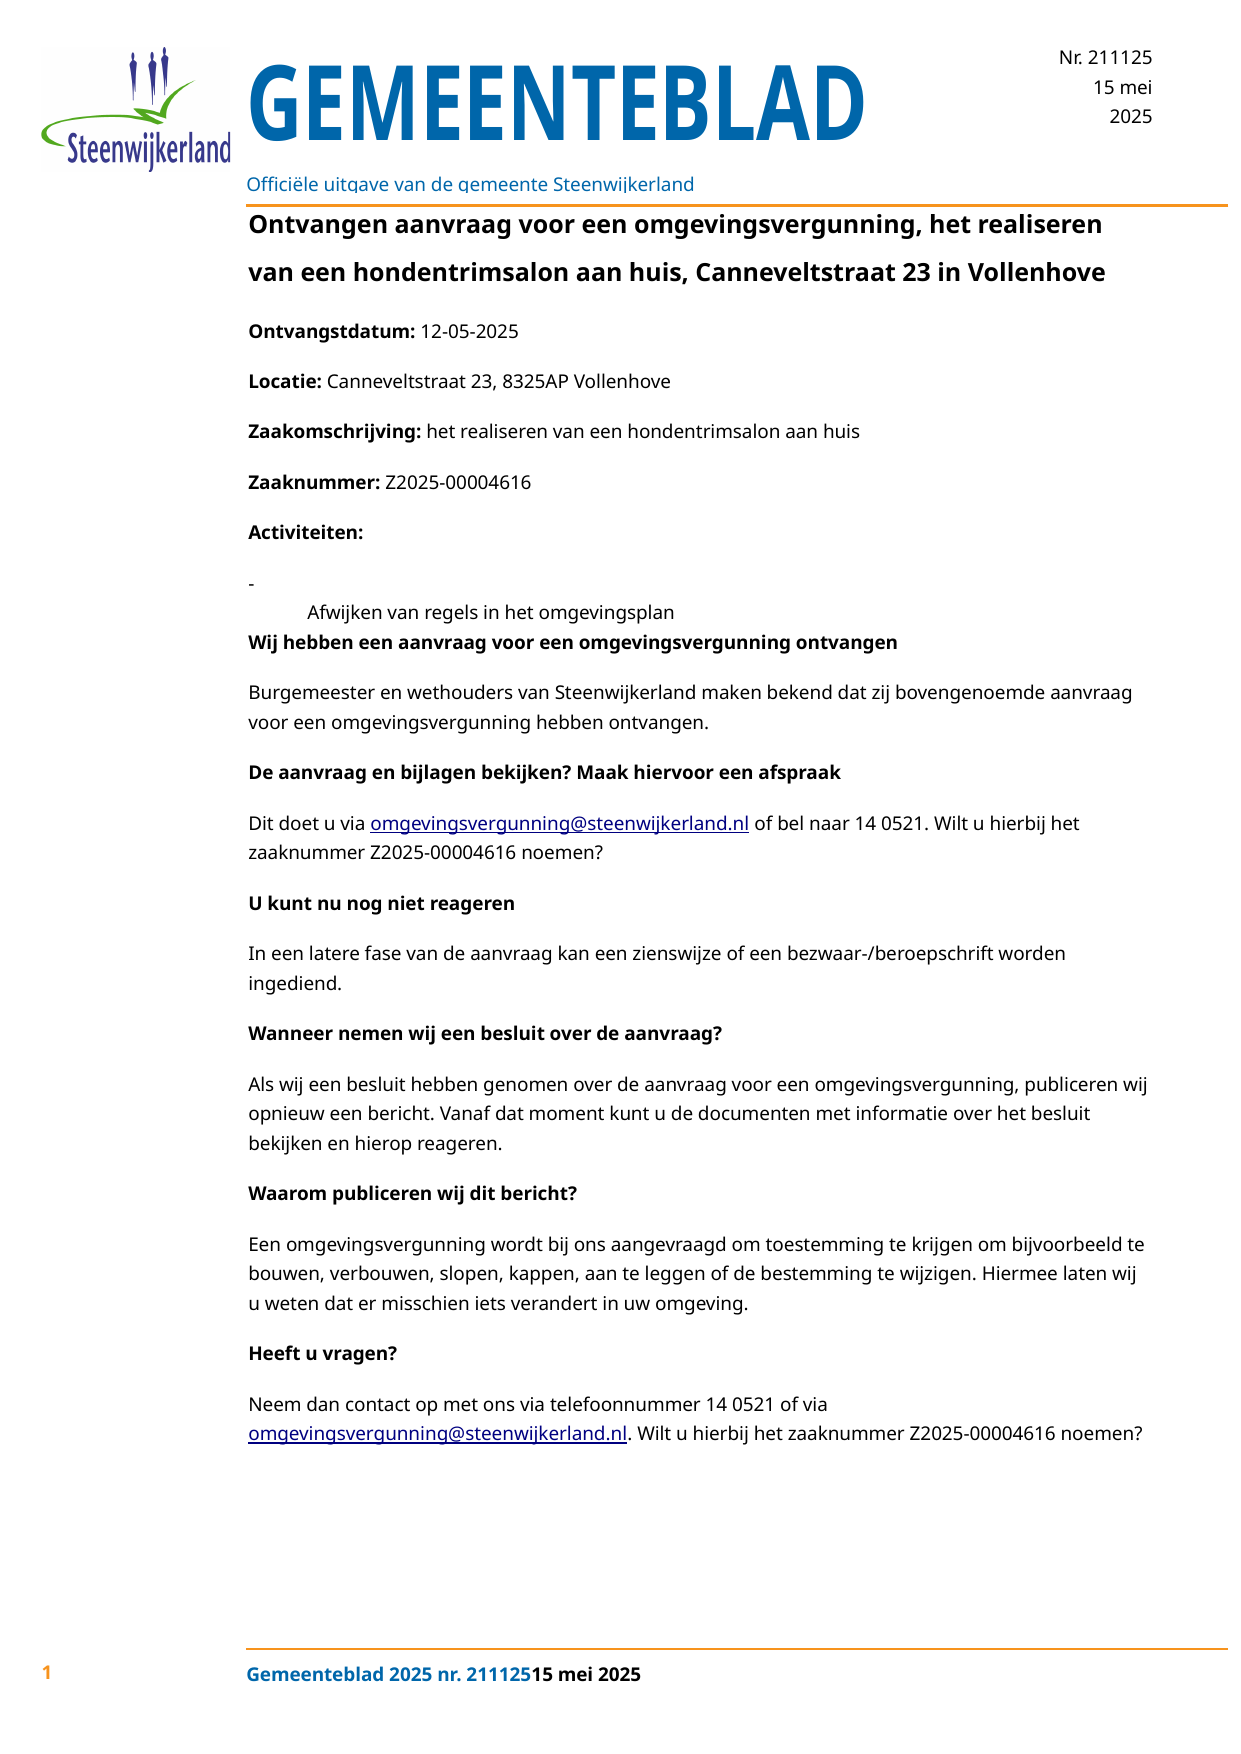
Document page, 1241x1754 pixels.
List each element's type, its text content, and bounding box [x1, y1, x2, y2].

text Ontvangen aanvraag voor een omgevingsvergunning, het realiseren van een hondentrimsalon aan huis, Canneveltstraat 23 in Vollenhove [248, 207, 1152, 288]
text Als wij een besluit hebben genomen over de aanvraag voor een omgevingsvergunning, publiceren wij opnieuw een bericht. Vanaf dat moment kunt u de documenten met informatie over het besluit bekijken en hierop reageren. [248, 1071, 1152, 1156]
text U kunt nu nog niet reageren [248, 890, 1152, 916]
text In een latere fase van de aanvraag kan een zienswijze of een bezwaar-/beroepschrift worden ingediend. [248, 940, 1152, 996]
text Waarom publiceren wij dit bericht? [248, 1180, 1152, 1206]
text Wanneer nemen wij een besluit over de aanvraag? [248, 1020, 1152, 1046]
text Zaakomschrijving: het realiseren van een hondentrimsalon aan huis [248, 419, 1152, 444]
text Locatie: Canneveltstraat 23, 8325AP Vollenhove [248, 368, 1152, 394]
text Neem dan contact op met ons via telefoonnummer 14 0521 of via omgevingsvergunning@steenwijkerland.nl. Wilt u hierbij het zaaknummer Z2025-00004616 noemen? [248, 1391, 1152, 1446]
text Een omgevingsvergunning wordt bij ons aangevraagd om toestemming te krijgen om bijvoorbeeld te bouwen, verbouwen, slopen, kappen, aan te leggen of de bestemming te wijzigen. Hiermee laten wij u weten dat er misschien iets verandert in uw omgeving. [248, 1231, 1152, 1316]
text Heeft u vragen? [248, 1340, 1152, 1366]
text De aanvraag en bijlagen bekijken? Maak hiervoor een afspraak [248, 759, 1152, 785]
text Dit doet u via omgevingsvergunning@steenwijkerland.nl of bel naar 14 0521. Wilt u hierbij het zaaknummer Z2025-00004616 noemen? [248, 810, 1152, 865]
text Activiteiten: [248, 519, 1152, 545]
list Afwijken van regels in het omgevingsplan [248, 599, 1152, 625]
text Wij hebben een aanvraag voor een omgevingsvergunning ontvangen [248, 629, 1152, 655]
picture [41, 47, 231, 172]
text Burgemeester en wethouders van Steenwijkerland maken bekend dat zij bovengenoemde aanvraag voor een omgevingsvergunning hebben ontvangen. [248, 679, 1152, 735]
text Ontvangstdatum: 12-05-2025 [248, 318, 1152, 344]
text Zaaknummer: Z2025-00004616 [248, 469, 1152, 495]
